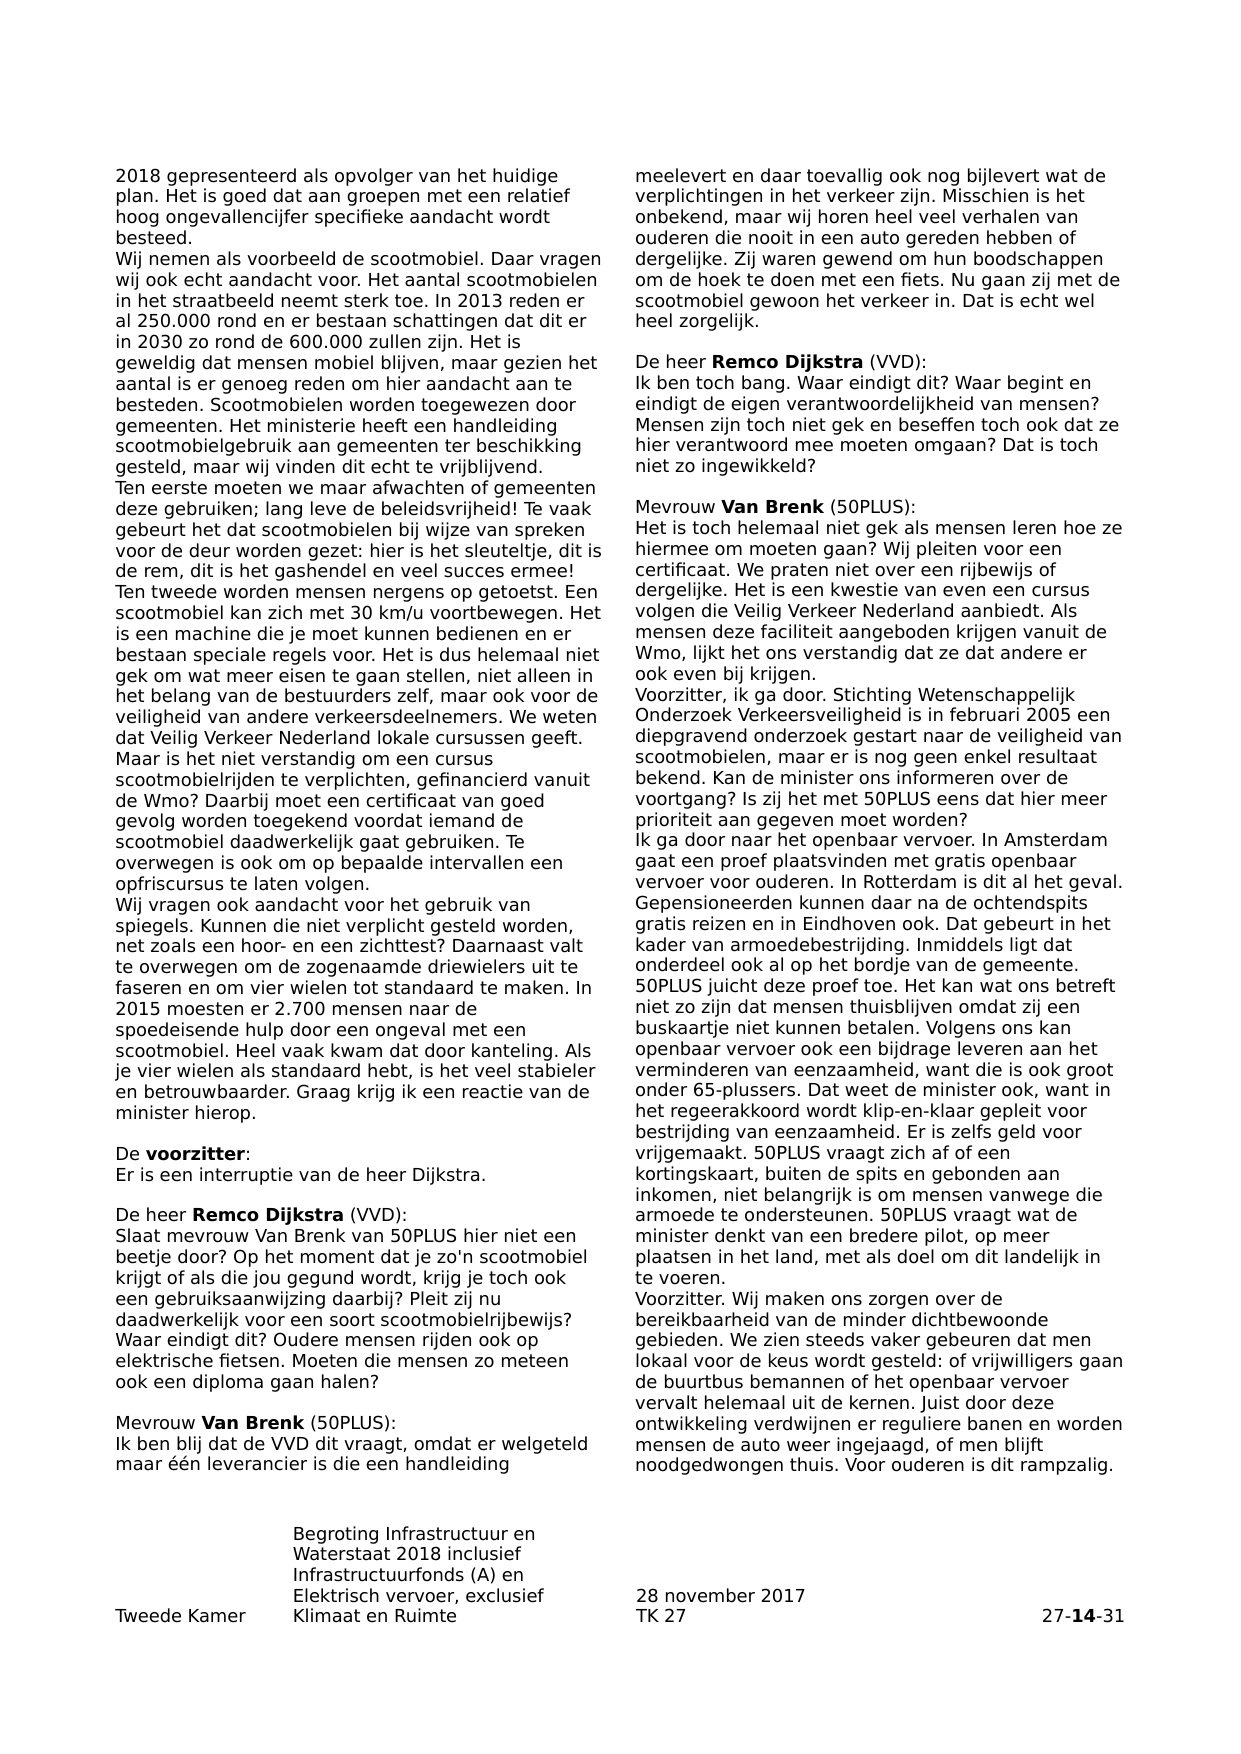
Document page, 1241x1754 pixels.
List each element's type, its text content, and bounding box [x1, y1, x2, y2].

text Ik ben toch bang. Waar eindigt dit? Waar begint en eindigt de eigen verantwoordelijkheid van mensen? Mensen zijn toch niet gek en beseffen toch ook dat ze hier verantwoord mee moeten omgaan? Dat is toch niet zo ingewikkeld? [635, 373, 1125, 477]
text Ik ben blij dat de VVD dit vraagt, omdat er welgeteld maar één leverancier is die een handleiding [115, 1433, 605, 1475]
text Er is een interruptie van de heer Dijkstra. [115, 1164, 605, 1185]
text Mevrouw Van Brenk (50PLUS): [635, 497, 1125, 518]
text De heer Remco Dijkstra (VVD): [115, 1205, 605, 1226]
text Voorzitter. Wij maken ons zorgen over de bereikbaarheid van de minder dichtbewoonde gebieden. We zien steeds vaker gebeuren dat men lokaal voor de keus wordt gesteld: of vrijwilligers gaan de buurtbus bemannen of het openbaar vervoer vervalt helemaal uit de kernen. Juist door deze ontwikkeling verdwijnen er reguliere banen en worden mensen de auto weer ingejaagd, of men blijft noodgedwongen thuis. Voor ouderen is dit rampzalig. [635, 1288, 1125, 1476]
text Wij nemen als voorbeeld de scootmobiel. Daar vragen wij ook echt aandacht voor. Het aantal scootmobielen in het straatbeeld neemt sterk toe. In 2013 reden er al 250.000 rond en er bestaan schattingen dat dit er in 2030 zo rond de 600.000 zullen zijn. Het is geweldig dat mensen mobiel blijven, maar gezien het aantal is er genoeg reden om hier aandacht aan te besteden. Scootmobielen worden toegewezen door gemeenten. Het ministerie heeft een handleiding scootmobielgebruik aan gemeenten ter beschikking gesteld, maar wij vinden dit echt te vrijblijvend. [115, 249, 605, 478]
text Slaat mevrouw Van Brenk van 50PLUS hier niet een beetje door? Op het moment dat je zo'n scootmobiel krijgt of als die jou gegund wordt, krijg je toch ook een gebruiksaanwijzing daarbij? Pleit zij nu daadwerkelijk voor een soort scootmobielrijbewijs? Waar eindigt dit? Oudere mensen rijden ook op elektrische fietsen. Moeten die mensen zo meteen ook een diploma gaan halen? [115, 1226, 605, 1393]
text Mevrouw Van Brenk (50PLUS): [115, 1413, 605, 1433]
text meelevert en daar toevallig ook nog bijlevert wat de verplichtingen in het verkeer zijn. Misschien is het onbekend, maar wij horen heel veel verhalen van ouderen die nooit in een auto gereden hebben of dergelijke. Zij waren gewend om hun boodschappen om de hoek te doen met een fiets. Nu gaan zij met de scootmobiel gewoon het verkeer in. Dat is echt wel heel zorgelijk. [635, 165, 1125, 332]
text Ik ga door naar het openbaar vervoer. In Amsterdam gaat een proef plaatsvinden met gratis openbaar vervoer voor ouderen. In Rotterdam is dit al het geval. Gepensioneerden kunnen daar na de ochtendspits gratis reizen en in Eindhoven ook. Dat gebeurt in het kader van armoedebestrijding. Inmiddels ligt dat onderdeel ook al op het bordje van de gemeente. 50PLUS juicht deze proef toe. Het kan wat ons betreft niet zo zijn dat mensen thuisblijven omdat zij een buskaartje niet kunnen betalen. Volgens ons kan openbaar vervoer ook een bijdrage leveren aan het verminderen van eenzaamheid, want die is ook groot onder 65-plussers. Dat weet de minister ook, want in het regeerakkoord wordt klip-en-klaar gepleit voor bestrijding van eenzaamheid. Er is zelfs geld voor vrijgemaakt. 50PLUS vraagt zich af of een kortingskaart, buiten de spits en gebonden aan inkomen, niet belangrijk is om mensen vanwege die armoede te ondersteunen. 50PLUS vraagt wat de minister denkt van een bredere pilot, op meer plaatsen in het land, met als doel om dit landelijk in te voeren. [635, 830, 1125, 1288]
text De voorzitter: [115, 1144, 605, 1164]
text Ten eerste moeten we maar afwachten of gemeenten deze gebruiken; lang leve de beleidsvrijheid! Te vaak gebeurt het dat scootmobielen bij wijze van spreken voor de deur worden gezet: hier is het sleuteltje, dit is de rem, dit is het gashendel en veel succes ermee! Ten tweede worden mensen nergens op getoetst. Een scootmobiel kan zich met 30 km/u voortbewegen. Het is een machine die je moet kunnen bedienen en er bestaan speciale regels voor. Het is dus helemaal niet gek om wat meer eisen te gaan stellen, niet alleen in het belang van de bestuurders zelf, maar ook voor de veiligheid van andere verkeersdeelnemers. We weten dat Veilig Verkeer Nederland lokale cursussen geeft. Maar is het niet verstandig om een cursus scootmobielrijden te verplichten, gefinancierd vanuit de Wmo? Daarbij moet een certificaat van goed gevolg worden toegekend voordat iemand de scootmobiel daadwerkelijk gaat gebruiken. Te overwegen is ook om op bepaalde intervallen een opfriscursus te laten volgen. [115, 478, 605, 894]
text Het is toch helemaal niet gek als mensen leren hoe ze hiermee om moeten gaan? Wij pleiten voor een certificaat. We praten niet over een rijbewijs of dergelijke. Het is een kwestie van even een cursus volgen die Veilig Verkeer Nederland aanbiedt. Als mensen deze faciliteit aangeboden krijgen vanuit de Wmo, lijkt het ons verstandig dat ze dat andere er ook even bij krijgen. [635, 518, 1125, 684]
text De heer Remco Dijkstra (VVD): [635, 352, 1125, 373]
text Wij vragen ook aandacht voor het gebruik van spiegels. Kunnen die niet verplicht gesteld worden, net zoals een hoor- en een zichttest? Daarnaast valt te overwegen om de zogenaamde driewielers uit te faseren en om vier wielen tot standaard te maken. In 2015 moesten er 2.700 mensen naar de spoedeisende hulp door een ongeval met een scootmobiel. Heel vaak kwam dat door kanteling. Als je vier wielen als standaard hebt, is het veel stabieler en betrouwbaarder. Graag krijg ik een reactie van de minister hierop. [115, 894, 605, 1124]
text 2018 gepresenteerd als opvolger van het huidige plan. Het is goed dat aan groepen met een relatief hoog ongevallencijfer specifieke aandacht wordt besteed. [115, 165, 605, 249]
text Voorzitter, ik ga door. Stichting Wetenschappelijk Onderzoek Verkeersveiligheid is in februari 2005 een diepgravend onderzoek gestart naar de veiligheid van scootmobielen, maar er is nog geen enkel resultaat bekend. Kan de minister ons informeren over de voortgang? Is zij het met 50PLUS eens dat hier meer prioriteit aan gegeven moet worden? [635, 684, 1125, 830]
